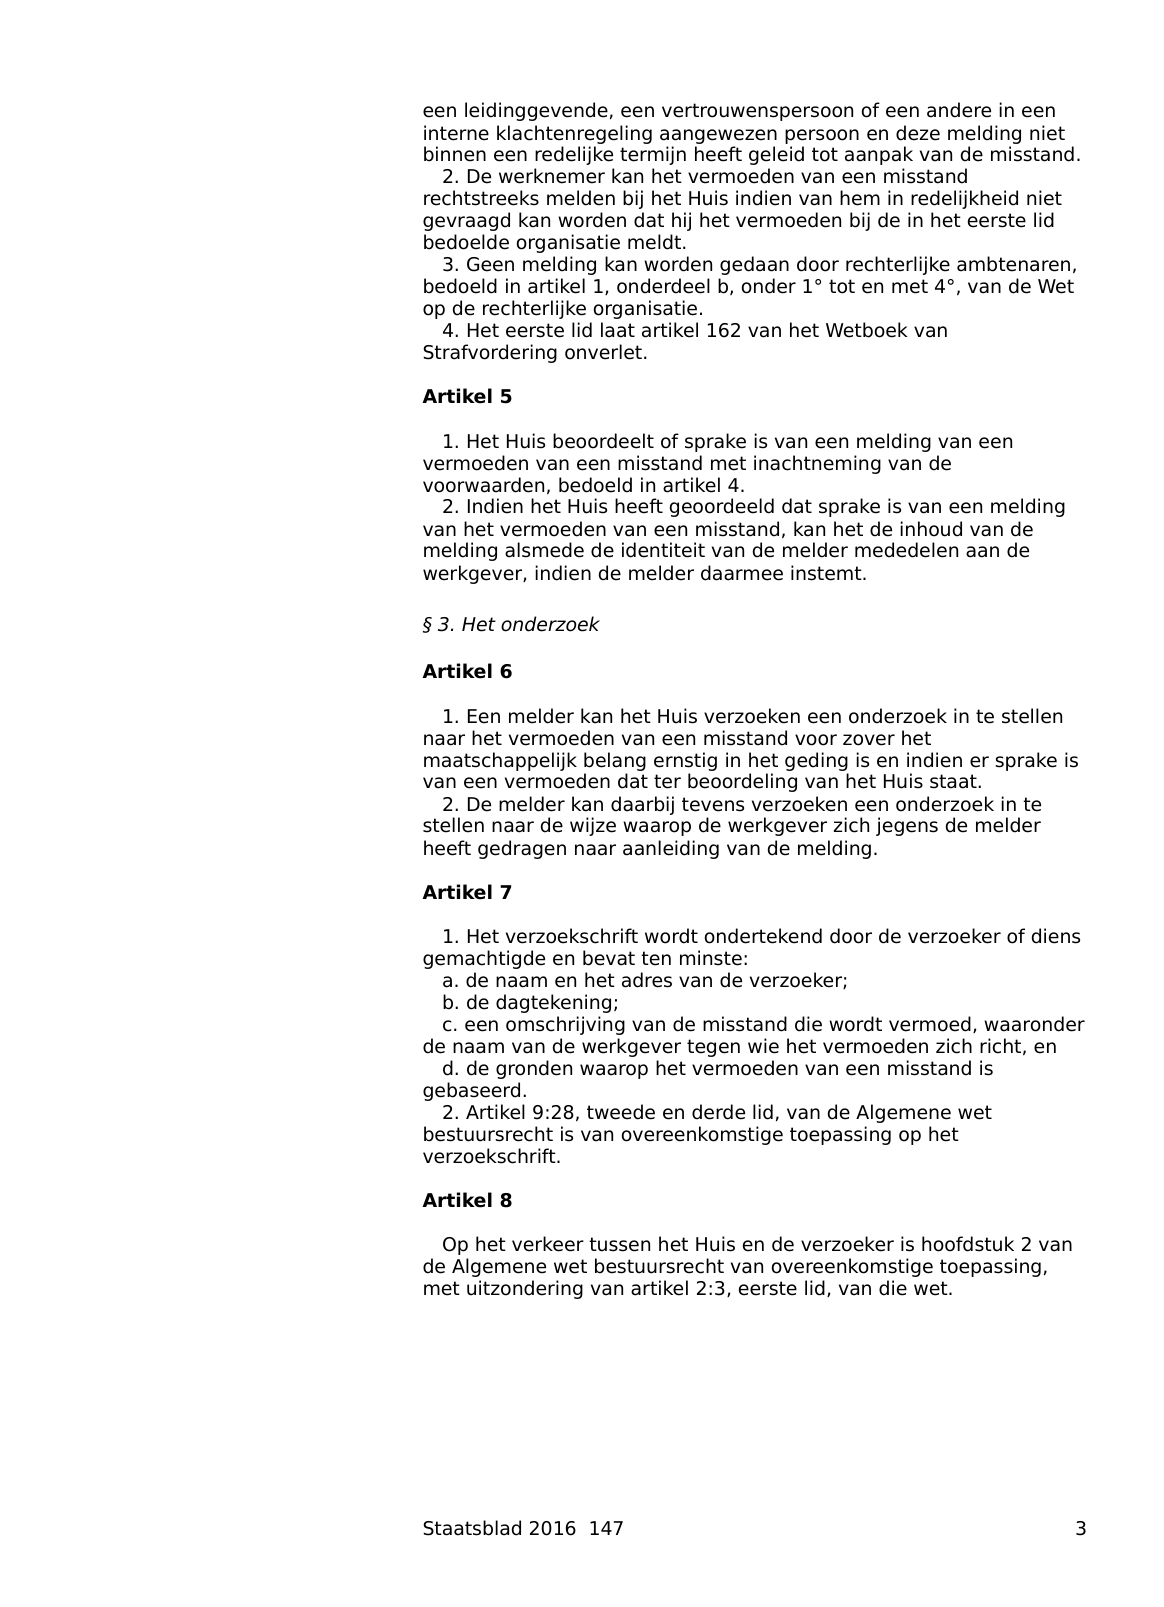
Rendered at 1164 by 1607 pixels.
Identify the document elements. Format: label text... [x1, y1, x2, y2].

text 2. De melder kan daarbij tevens verzoeken een onderzoek in te stellen naar de wijze waarop de werkgever zich jegens de melder heeft gedragen naar aanleiding van de melding. [422, 793, 1087, 859]
text 1. Een melder kan het Huis verzoeken een onderzoek in te stellen naar het vermoeden van een misstand voor zover het maatschappelijk belang ernstig in het geding is en indien er sprake is van een vermoeden dat ter beoordeling van het Huis staat. [422, 706, 1087, 793]
text b. de dagtekening; [422, 992, 1087, 1014]
text a. de naam en het adres van de verzoeker; [422, 970, 1087, 992]
text 3. Geen melding kan worden gedaan door rechterlijke ambtenaren, bedoeld in artikel 1, onderdeel b, onder 1° tot en met 4°, van de Wet op de rechterlijke organisatie. [422, 254, 1087, 320]
text een leidinggevende, een vertrouwenspersoon of een andere in een interne klachtenregeling aangewezen persoon en deze melding niet binnen een redelijke termijn heeft geleid tot aanpak van de misstand. [422, 100, 1087, 166]
subtitle Artikel 8 [422, 1190, 1087, 1212]
subtitle § 3. Het onderzoek [422, 614, 1087, 636]
subtitle Artikel 5 [422, 386, 1087, 408]
subtitle Artikel 7 [422, 882, 1087, 903]
text 2. De werknemer kan het vermoeden van een misstand rechtstreeks melden bij het Huis indien van hem in redelijkheid niet gevraagd kan worden dat hij het vermoeden bij de in het eerste lid bedoelde organisatie meldt. [422, 166, 1087, 254]
text 2. Indien het Huis heeft geoordeeld dat sprake is van een melding van het vermoeden van een misstand, kan het de inhoud van de melding alsmede de identiteit van de melder mededelen aan de werkgever, indien de melder daarmee instemt. [422, 496, 1087, 584]
text c. een omschrijving van de misstand die wordt vermoed, waaronder de naam van de werkgever tegen wie het vermoeden zich richt, en [422, 1014, 1087, 1058]
text 4. Het eerste lid laat artikel 162 van het Wetboek van Strafvordering onverlet. [422, 320, 1087, 364]
text 2. Artikel 9:28, tweede en derde lid, van de Algemene wet bestuursrecht is van overeenkomstige toepassing op het verzoekschrift. [422, 1102, 1087, 1167]
text 1. Het Huis beoordeelt of sprake is van een melding van een vermoeden van een misstand met inachtneming van de voorwaarden, bedoeld in artikel 4. [422, 431, 1087, 496]
text d. de gronden waarop het vermoeden van een misstand is gebaseerd. [422, 1058, 1087, 1102]
subtitle Artikel 6 [422, 661, 1087, 683]
text 1. Het verzoekschrift wordt ondertekend door de verzoeker of diens gemachtigde en bevat ten minste: [422, 926, 1087, 970]
text Op het verkeer tussen het Huis en de verzoeker is hoofdstuk 2 van de Algemene wet bestuursrecht van overeenkomstige toepassing, met uitzondering van artikel 2:3, eerste lid, van die wet. [422, 1234, 1087, 1300]
